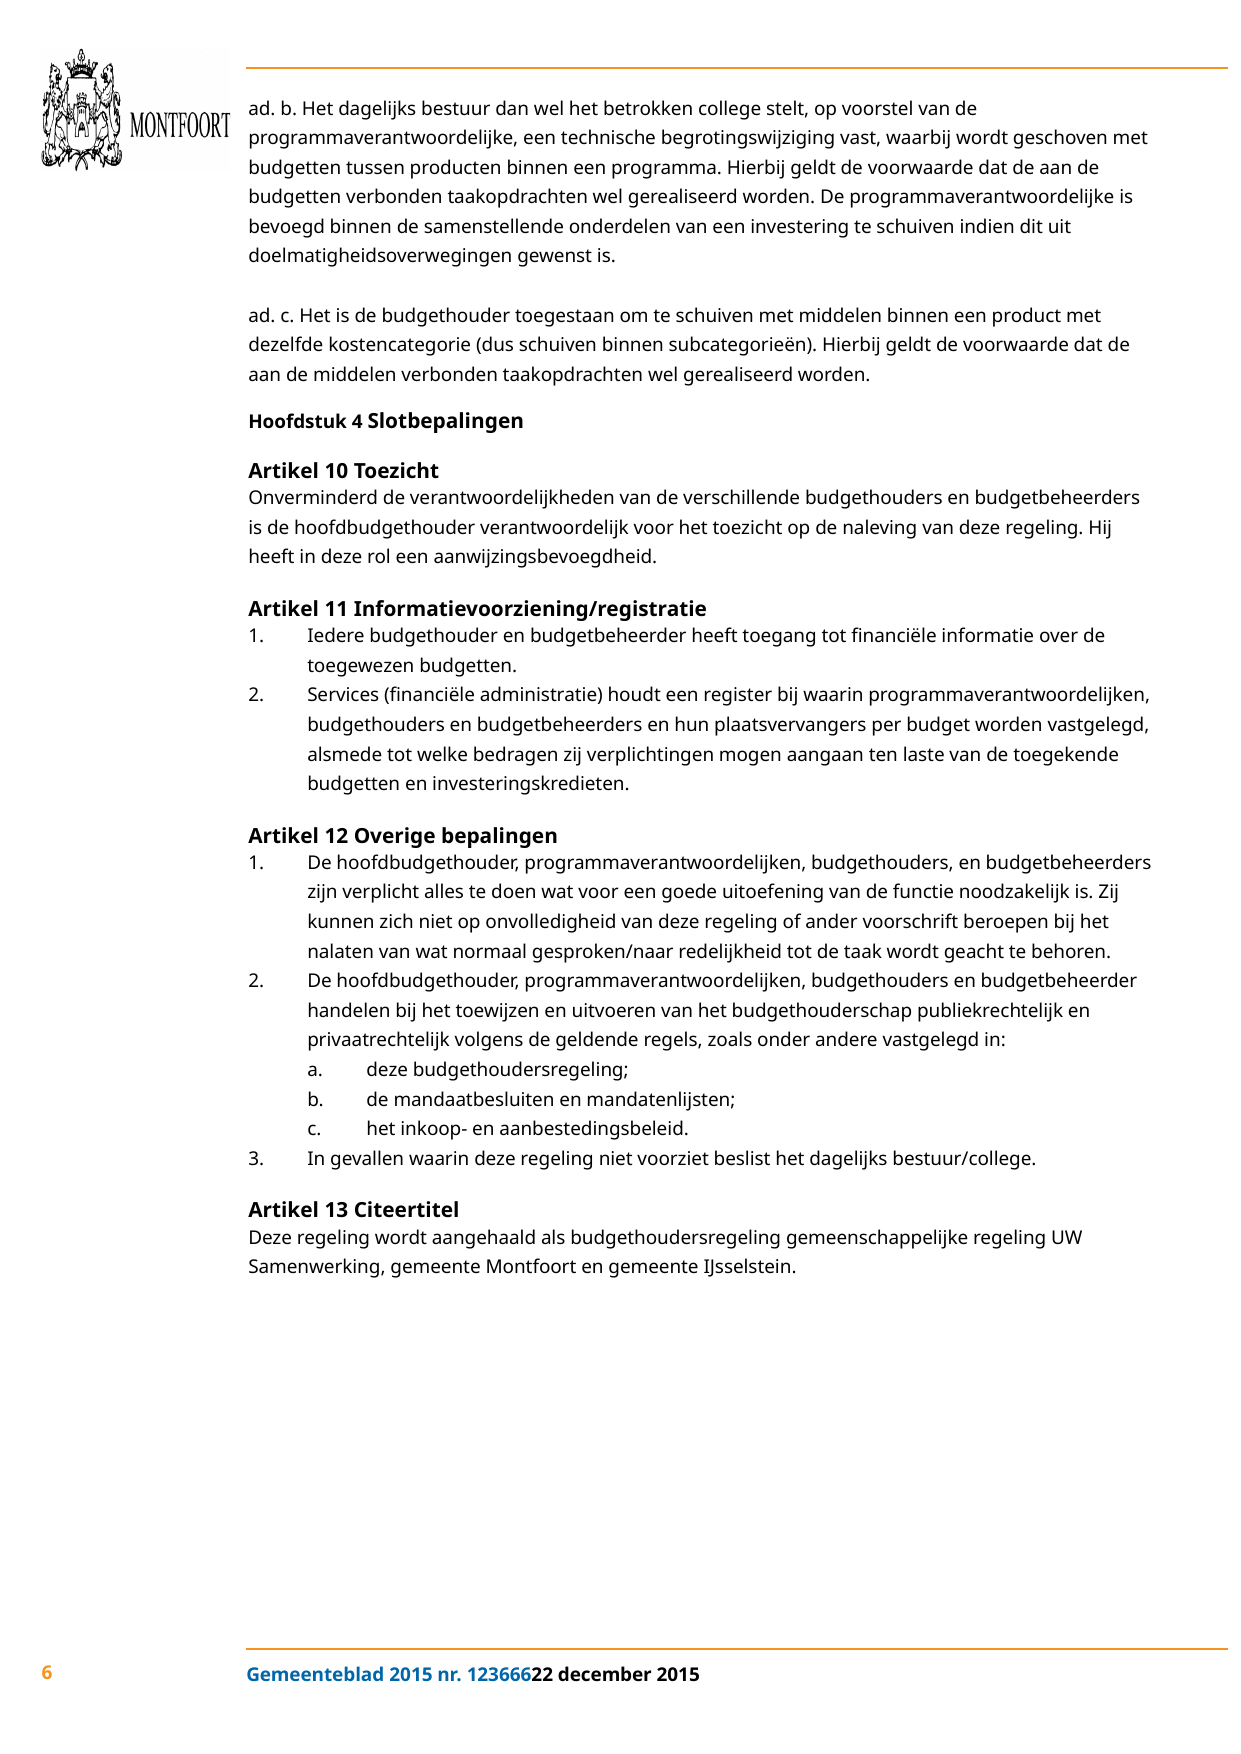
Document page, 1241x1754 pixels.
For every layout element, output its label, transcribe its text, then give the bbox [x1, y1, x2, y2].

text Artikel 13 Citeertitel [248, 1195, 1152, 1224]
list De hoofdbudgethouder, programmaverantwoordelijken, budgethouders en budgetbeheerder handelen bij het toewijzen en uitvoeren van het budgethouderschap publiekrechtelijk en privaatrechtelijk volgens de geldende regels, zoals onder andere vastgelegd in: [248, 967, 1152, 1052]
list het inkoop- en aanbestedingsbeleid. [307, 1115, 1152, 1141]
picture [41, 47, 231, 172]
text Hoofdstuk 4 Slotbepalingen [248, 407, 1152, 435]
list De hoofdbudgethouder, programmaverantwoordelijken, budgethouders, en budgetbeheerders zijn verplicht alles te doen wat voor een goede uitoefening van de functie noodzakelijk is. Zij kunnen zich niet op onvolledigheid van deze regeling of ander voorschrift beroepen bij het nalaten van wat normaal gesproken/naar redelijkheid tot de taak wordt geacht te behoren. [248, 849, 1152, 964]
list In gevallen waarin deze regeling niet voorziet beslist het dagelijks bestuur/college. [248, 1145, 1152, 1171]
text Deze regeling wordt aangehaald als budgethoudersregeling gemeenschappelijke regeling UW Samenwerking, gemeente Montfoort en gemeente IJsselstein. [248, 1224, 1152, 1279]
text Artikel 10 Toezicht [248, 456, 1152, 484]
text ad. b. Het dagelijks bestuur dan wel het betrokken college stelt, op voorstel van de programmaverantwoordelijke, een technische begrotingswijziging vast, waarbij wordt geschoven met budgetten tussen producten binnen een programma. Hierbij geldt de voorwaarde dat de aan de budgetten verbonden taakopdrachten wel gerealiseerd worden. De programmaverantwoordelijke is bevoegd binnen de samenstellende onderdelen van een investering te schuiven indien dit uit doelmatigheidsoverwegingen gewenst is. [248, 95, 1152, 268]
text ad. c. Het is de budgethouder toegestaan om te schuiven met middelen binnen een product met dezelfde kostencategorie (dus schuiven binnen subcategorieën). Hierbij geldt de voorwaarde dat de aan de middelen verbonden taakopdrachten wel gerealiseerd worden. [248, 302, 1152, 387]
list de mandaatbesluiten en mandatenlijsten; [307, 1086, 1152, 1112]
text Artikel 12 Overige bepalingen [248, 821, 1152, 849]
list Iedere budgethouder en budgetbeheerder heeft toegang tot financiële informatie over de toegewezen budgetten. [248, 622, 1152, 678]
list Services (financiële administratie) houdt een register bij waarin programmaverantwoordelijken, budgethouders en budgetbeheerders en hun plaatsvervangers per budget worden vastgelegd, alsmede tot welke bedragen zij verplichtingen mogen aangaan ten laste van de toegekende budgetten en investeringskredieten. [248, 682, 1152, 796]
list deze budgethoudersregeling; [307, 1056, 1152, 1082]
text Onverminderd de verantwoordelijkheden van de verschillende budgethouders en budgetbeheerders is de hoofdbudgethouder verantwoordelijk voor het toezicht op de naleving van deze regeling. Hij heeft in deze rol een aanwijzingsbevoegdheid. [248, 484, 1152, 569]
text Artikel 11 Informatievoorziening/registratie [248, 594, 1152, 622]
